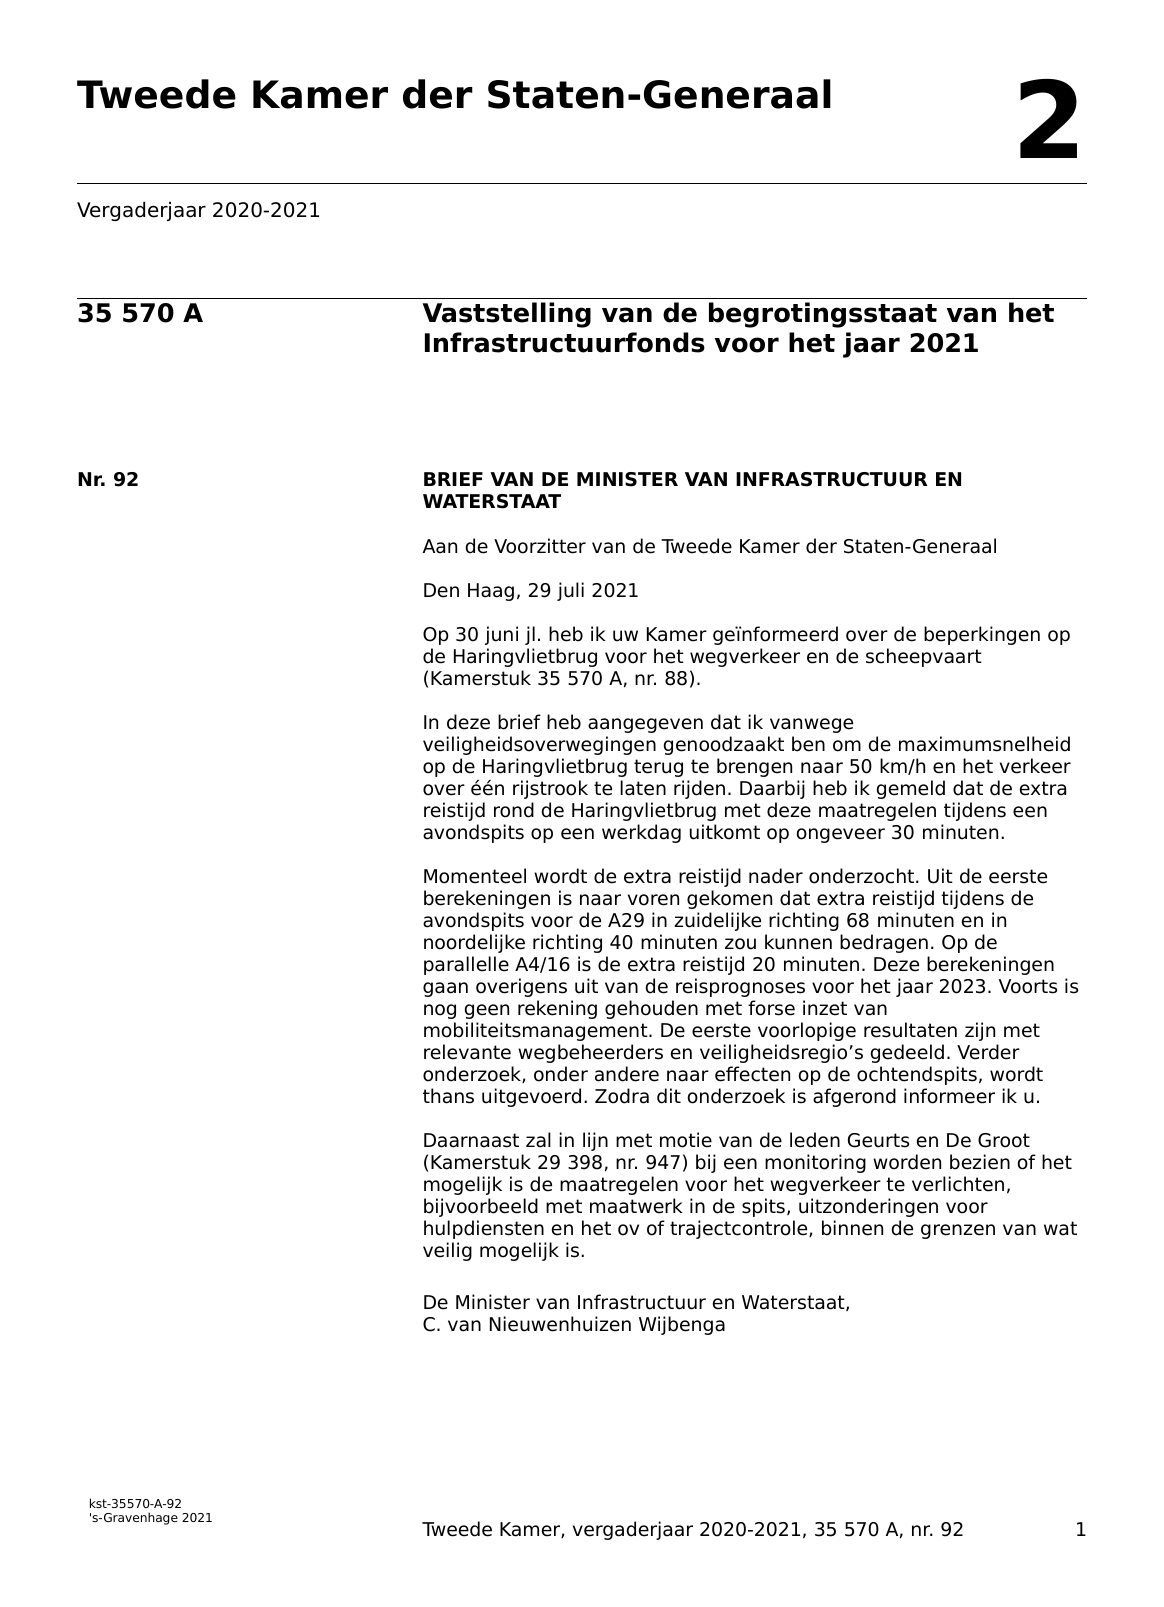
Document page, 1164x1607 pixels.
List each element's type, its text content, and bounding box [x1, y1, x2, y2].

text 's-Gravenhage 2021 [88, 1511, 323, 1525]
table_header Tweede Kamer der Staten-Generaal [77, 59, 886, 183]
table_cell Vergaderjaar 2020-2021 [77, 184, 1087, 298]
text Daarnaast zal in lijn met motie van de leden Geurts en De Groot (Kamerstuk 29 398, nr. 947) bij een monitoring worden bezien of het mogelijk is de maatregelen voor het wegverkeer te verlichten, bijvoorbeeld met maatwerk in de spits, uitzonderingen voor hulpdiensten en het ov of trajectcontrole, binnen de grenzen van wat veilig mogelijk is. [422, 1130, 1087, 1262]
text Den Haag, 29 juli 2021 [422, 580, 1087, 602]
text In deze brief heb aangegeven dat ik vanwege veiligheidsoverwegingen genoodzaakt ben om de maximumsnelheid op de Haringvlietbrug terug te brengen naar 50 km/h en het verkeer over één rijstrook te laten rijden. Daarbij heb ik gemeld dat de extra reistijd rond de Haringvlietbrug met deze maatregelen tijdens een avondspits op een werkdag uitkomt op ongeveer 30 minuten. [422, 712, 1087, 844]
subtitle Nr. 92 BRIEF VAN DE MINISTER VAN INFRASTRUCTUUR EN WATERSTAAT [77, 469, 1087, 513]
table_header 2 [886, 59, 1087, 183]
text Op 30 juni jl. heb ik uw Kamer geïnformeerd over de beperkingen op de Haringvlietbrug voor het wegverkeer en de scheepvaart (Kamerstuk 35 570 A, nr. 88). [422, 624, 1087, 690]
text kst-35570-A-92 [88, 1497, 323, 1511]
subtitle 35 570 A Vaststelling van de begrotingsstaat van het Infrastructuurfonds voor het jaar 2021 [77, 299, 1087, 358]
text Momenteel wordt de extra reistijd nader onderzocht. Uit de eerste berekeningen is naar voren gekomen dat extra reistijd tijdens de avondspits voor de A29 in zuidelijke richting 68 minuten en in noordelijke richting 40 minuten zou kunnen bedragen. Op de parallelle A4/16 is de extra reistijd 20 minuten. Deze berekeningen gaan overigens uit van de reisprognoses voor het jaar 2023. Voorts is nog geen rekening gehouden met forse inzet van mobiliteitsmanagement. De eerste voorlopige resultaten zijn met relevante wegbeheerders en veiligheidsregio’s gedeeld. Verder onderzoek, onder andere naar effecten op de ochtendspits, wordt thans uitgevoerd. Zodra dit onderzoek is afgerond informeer ik u. [422, 866, 1087, 1108]
text De Minister van Infrastructuur en Waterstaat, C. van Nieuwenhuizen Wijbenga [422, 1292, 1087, 1336]
text Aan de Voorzitter van de Tweede Kamer der Staten-Generaal [422, 536, 1087, 557]
